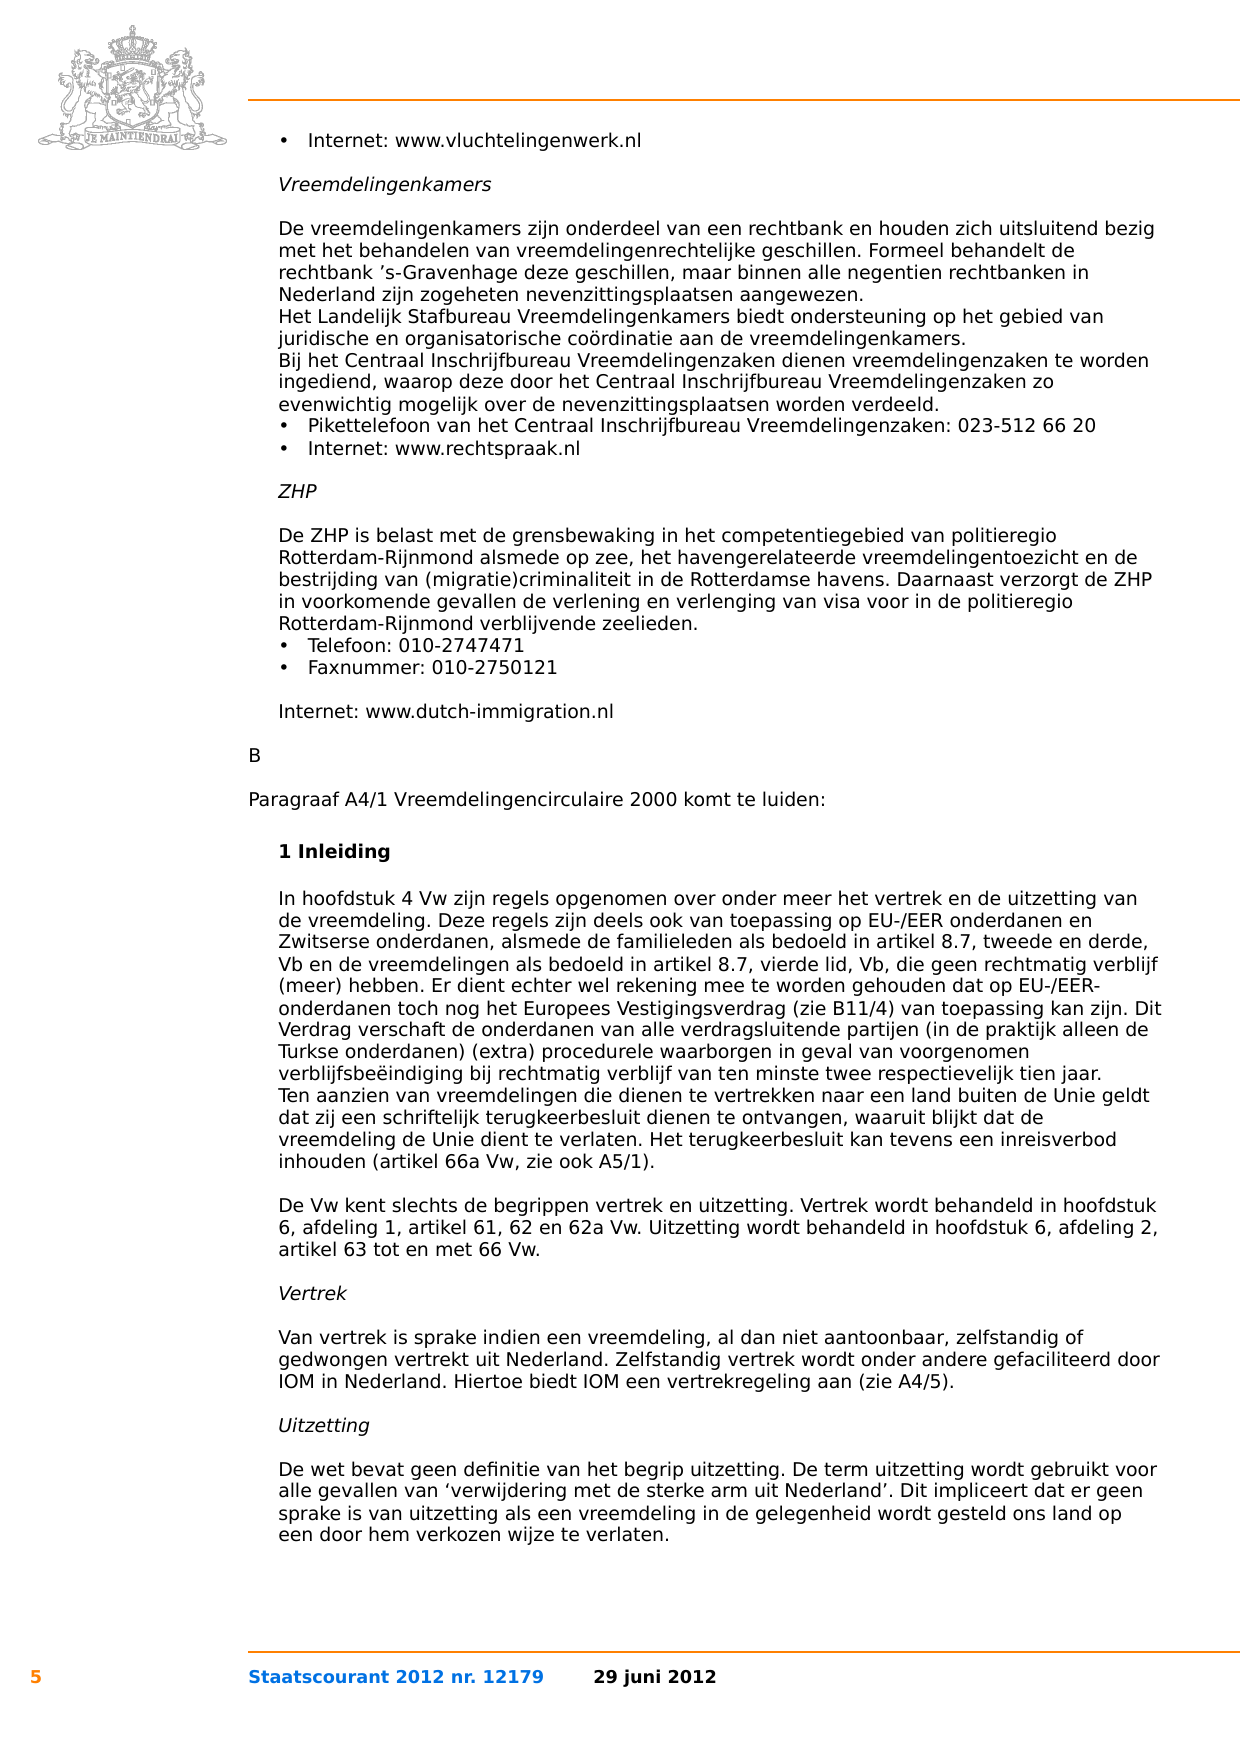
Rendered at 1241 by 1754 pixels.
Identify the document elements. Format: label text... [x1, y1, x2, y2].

text • Internet: www.vluchtelingenwerk.nl [278, 130, 1163, 152]
text Paragraaf A4/1 Vreemdelingencirculaire 2000 komt te luiden: [248, 788, 1163, 811]
text Ten aanzien van vreemdelingen die dienen te vertrekken naar een land buiten de Unie geldt dat zij een schriftelijk terugkeerbesluit dienen te ontvangen, waaruit blijkt dat de vreemdeling de Unie dient te verlaten. Het terugkeerbesluit kan tevens een inreisverbod inhouden (artikel 66a Vw, zie ook A5/1). [278, 1085, 1163, 1173]
text Bij het Centraal Inschrijfbureau Vreemdelingenzaken dienen vreemdelingenzaken te worden ingediend, waarop deze door het Centraal Inschrijfbureau Vreemdelingenzaken zo evenwichtig mogelijk over de nevenzittingsplaatsen worden verdeeld. [278, 349, 1163, 415]
subtitle ZHP [278, 481, 1163, 503]
text • Pikettelefoon van het Centraal Inschrijfbureau Vreemdelingenzaken: 023-512 66 20 [278, 415, 1163, 437]
subtitle Uitzetting [278, 1414, 1163, 1437]
subtitle Vreemdelingenkamers [278, 174, 1163, 196]
text • Telefoon: 010-2747471 [278, 635, 1163, 657]
text De ZHP is belast met de grensbewaking in het competentiegebied van politieregio Rotterdam-Rijnmond alsmede op zee, het havengerelateerde vreemdelingentoezicht en de bestrijding van (migratie)criminaliteit in de Rotterdamse havens. Daarnaast verzorgt de ZHP in voorkomende gevallen de verlening en verlenging van visa voor in de politieregio Rotterdam-Rijnmond verblijvende zeelieden. [278, 525, 1163, 635]
text De vreemdelingenkamers zijn onderdeel van een rechtbank en houden zich uitsluitend bezig met het behandelen van vreemdelingenrechtelijke geschillen. Formeel behandelt de rechtbank ’s-Gravenhage deze geschillen, maar binnen alle negentien rechtbanken in Nederland zijn zogeheten nevenzittingsplaatsen aangewezen. [278, 218, 1163, 306]
text Van vertrek is sprake indien een vreemdeling, al dan niet aantoonbaar, zelfstandig of gedwongen vertrekt uit Nederland. Zelfstandig vertrek wordt onder andere gefaciliteerd door IOM in Nederland. Hiertoe biedt IOM een vertrekregeling aan (zie A4/5). [278, 1327, 1163, 1393]
text De Vw kent slechts de begrippen vertrek en uitzetting. Vertrek wordt behandeld in hoofdstuk 6, afdeling 1, artikel 61, 62 en 62a Vw. Uitzetting wordt behandeld in hoofdstuk 6, afdeling 2, artikel 63 tot en met 66 Vw. [278, 1195, 1163, 1261]
subtitle Vertrek [278, 1283, 1163, 1305]
text • Faxnummer: 010-2750121 [278, 657, 1163, 679]
picture [38, 25, 227, 150]
text • Internet: www.rechtspraak.nl [278, 437, 1163, 459]
text Het Landelijk Stafbureau Vreemdelingenkamers biedt ondersteuning op het gebied van juridische en organisatorische coördinatie aan de vreemdelingenkamers. [278, 306, 1163, 349]
text In hoofdstuk 4 Vw zijn regels opgenomen over onder meer het vertrek en de uitzetting van de vreemdeling. Deze regels zijn deels ook van toepassing op EU-/EER onderdanen en Zwitserse onderdanen, alsmede de familieleden als bedoeld in artikel 8.7, tweede en derde, Vb en de vreemdelingen als bedoeld in artikel 8.7, vierde lid, Vb, die geen rechtmatig verblijf (meer) hebben. Er dient echter wel rekening mee te worden gehouden dat op EU-/EER-onderdanen toch nog het Europees Vestigingsverdrag (zie B11/4) van toepassing kan zijn. Dit Verdrag verschaft de onderdanen van alle verdragsluitende partijen (in de praktijk alleen de Turkse onderdanen) (extra) procedurele waarborgen in geval van voorgenomen verblijfsbeëindiging bij rechtmatig verblijf van ten minste twee respectievelijk tien jaar. [278, 887, 1163, 1085]
text B [248, 745, 1163, 767]
text De wet bevat geen definitie van het begrip uitzetting. De term uitzetting wordt gebruikt voor alle gevallen van ‘verwijdering met de sterke arm uit Nederland’. Dit impliceert dat er geen sprake is van uitzetting als een vreemdeling in de gelegenheid wordt gesteld ons land op een door hem verkozen wijze te verlaten. [278, 1458, 1163, 1546]
text Internet: www.dutch-immigration.nl [278, 701, 1163, 723]
subtitle 1 Inleiding [278, 841, 1163, 862]
